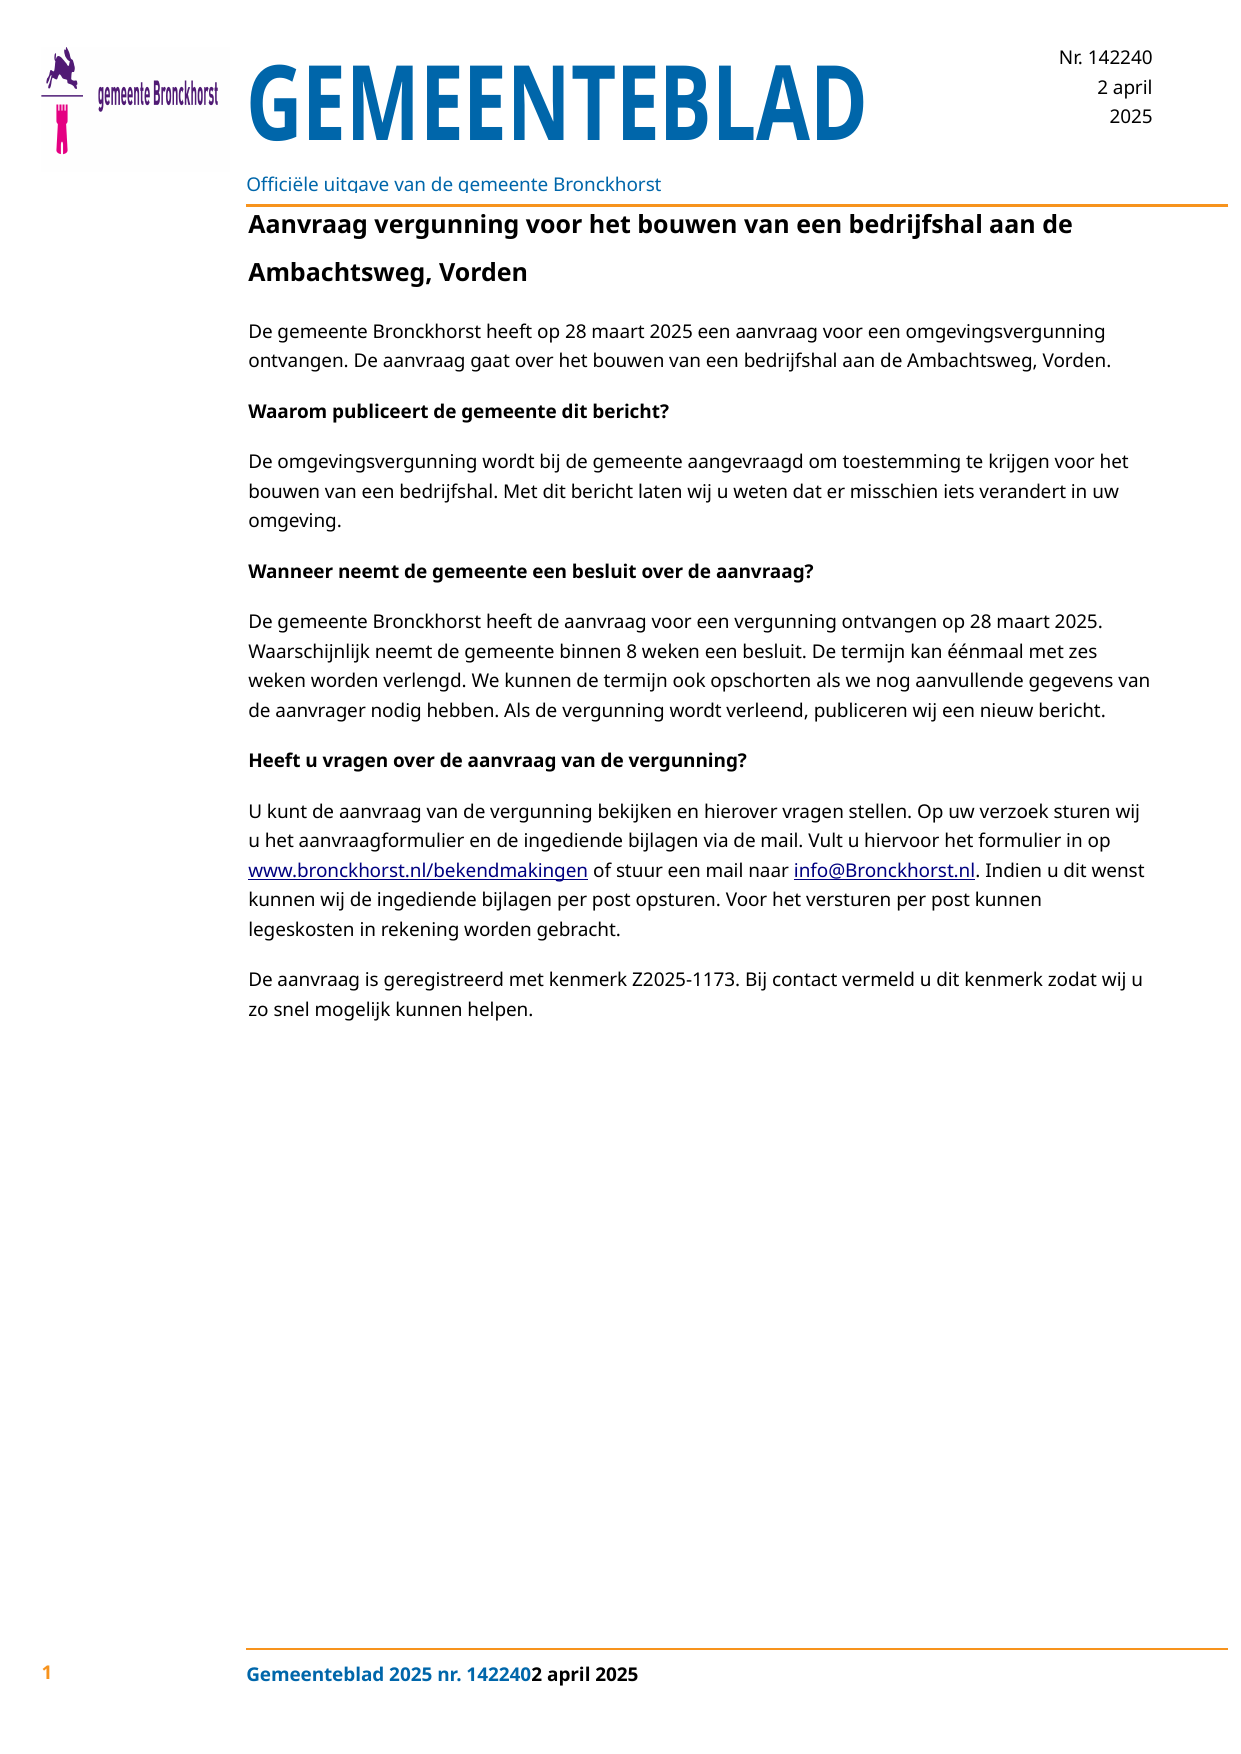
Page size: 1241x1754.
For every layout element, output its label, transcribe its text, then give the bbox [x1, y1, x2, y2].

text De gemeente Bronckhorst heeft de aanvraag voor een vergunning ontvangen op 28 maart 2025. Waarschijnlijk neemt de gemeente binnen 8 weken een besluit. De termijn kan éénmaal met zes weken worden verlengd. We kunnen de termijn ook opschorten als we nog aanvullende gegevens van de aanvrager nodig hebben. Als de vergunning wordt verleend, publiceren wij een nieuw bericht. [248, 608, 1152, 723]
text De aanvraag is geregistreerd met kenmerk Z2025-1173. Bij contact vermeld u dit kenmerk zodat wij u zo snel mogelijk kunnen helpen. [248, 967, 1152, 1022]
text Heeft u vragen over de aanvraag van de vergunning? [248, 747, 1152, 773]
text U kunt de aanvraag van de vergunning bekijken en hierover vragen stellen. Op uw verzoek sturen wij u het aanvraagformulier en de ingediende bijlagen via de mail. Vult u hiervoor het formulier in op www.bronckhorst.nl/bekendmakingen of stuur een mail naar info@Bronckhorst.nl. Indien u dit wenst kunnen wij de ingediende bijlagen per post opsturen. Voor het versturen per post kunnen legeskosten in rekening worden gebracht. [248, 798, 1152, 942]
text De omgevingsvergunning wordt bij de gemeente aangevraagd om toestemming te krijgen voor het bouwen van een bedrijfshal. Met dit bericht laten wij u weten dat er misschien iets verandert in uw omgeving. [248, 448, 1152, 533]
text De gemeente Bronckhorst heeft op 28 maart 2025 een aanvraag voor een omgevingsvergunning ontvangen. De aanvraag gaat over het bouwen van een bedrijfshal aan de Ambachtsweg, Vorden. [248, 318, 1152, 373]
text Aanvraag vergunning voor het bouwen van een bedrijfshal aan de Ambachtsweg, Vorden [248, 207, 1152, 288]
picture [41, 47, 231, 172]
text Waarom publiceert de gemeente dit bericht? [248, 398, 1152, 424]
text Wanneer neemt de gemeente een besluit over de aanvraag? [248, 558, 1152, 584]
